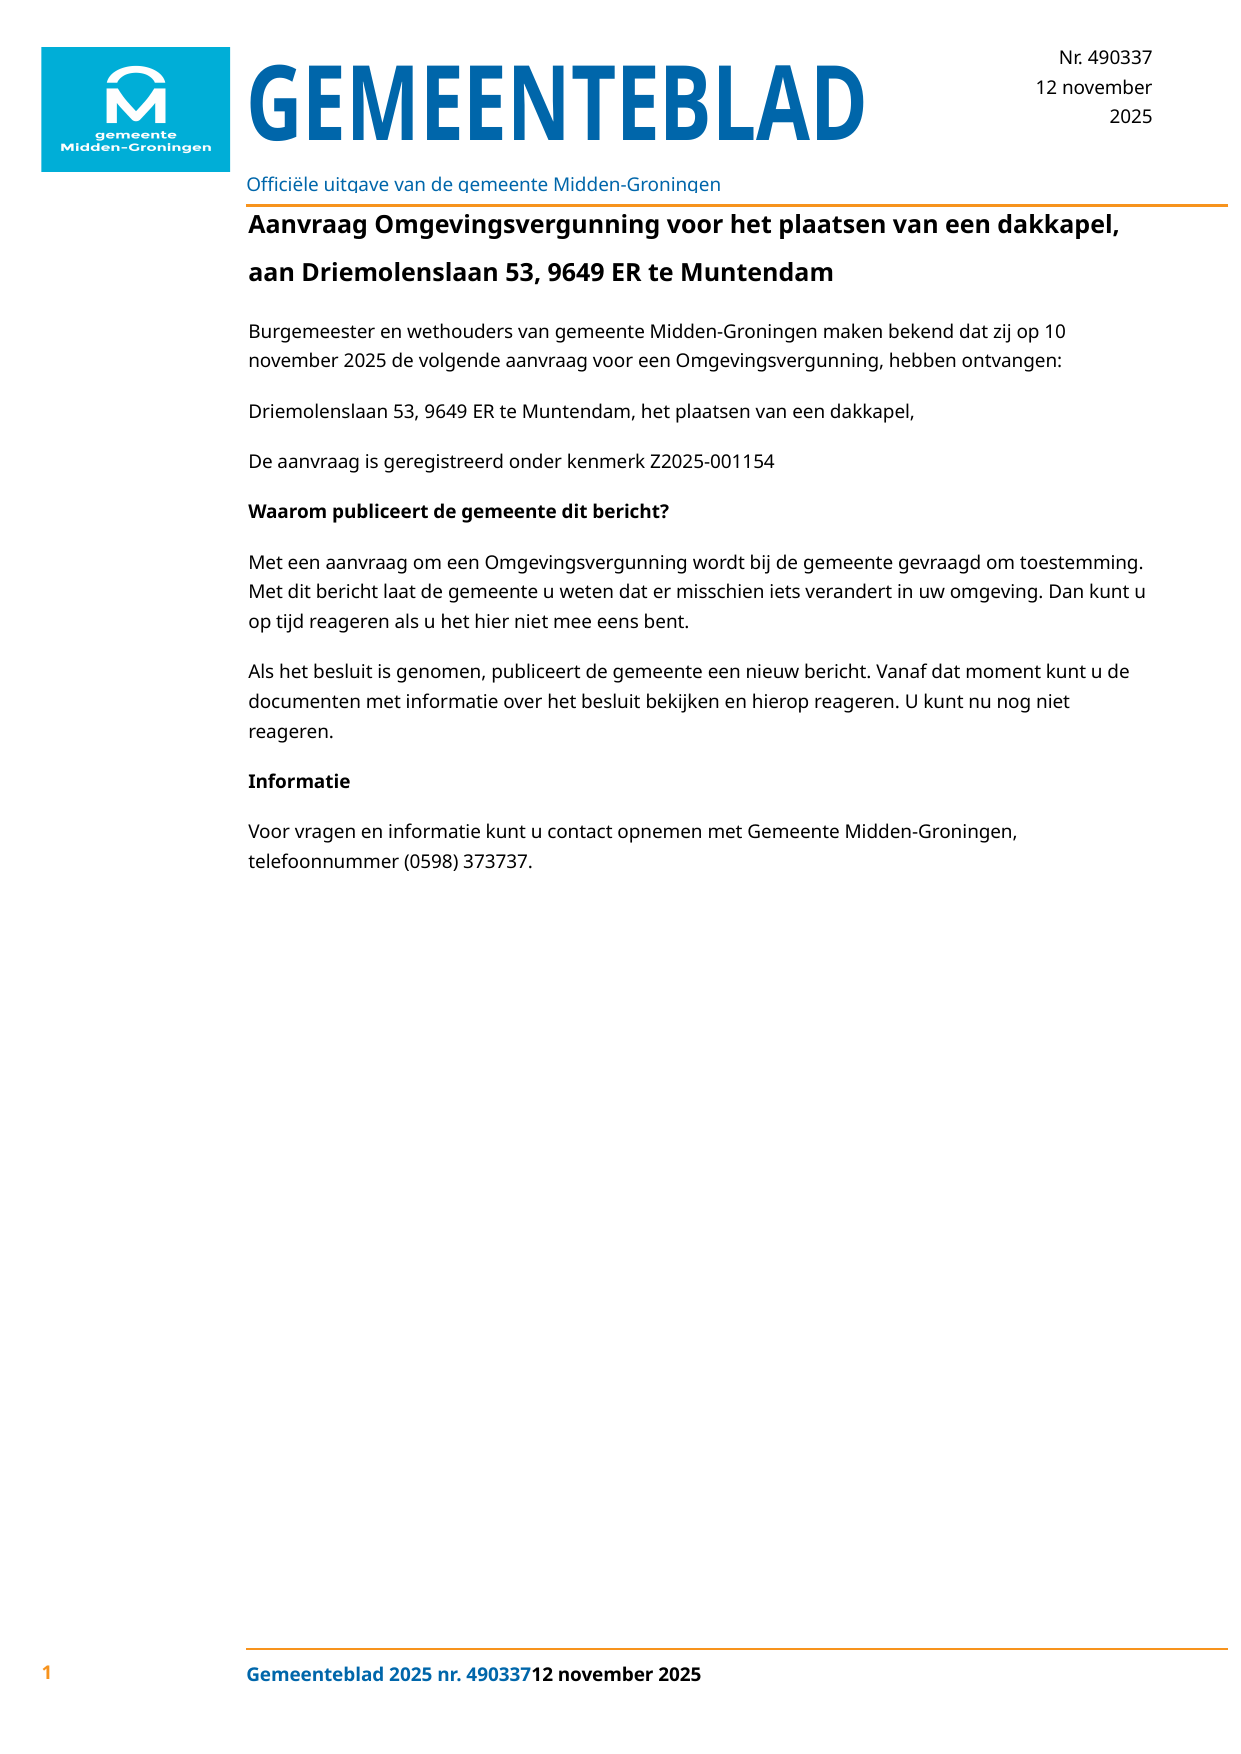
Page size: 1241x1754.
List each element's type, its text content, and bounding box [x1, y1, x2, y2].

text De aanvraag is geregistreerd onder kenmerk Z2025-001154 [248, 448, 1152, 474]
text Informatie [248, 768, 1152, 794]
text Als het besluit is genomen, publiceert de gemeente een nieuw bericht. Vanaf dat moment kunt u de documenten met informatie over het besluit bekijken en hierop reageren. U kunt nu nog niet reageren. [248, 659, 1152, 744]
text Voor vragen en informatie kunt u contact opnemen met Gemeente Midden-Groningen, telefoonnummer (0598) 373737. [248, 819, 1152, 874]
text Driemolenslaan 53, 9649 ER te Muntendam, het plaatsen van een dakkapel, [248, 398, 1152, 424]
picture [107, 89, 165, 122]
picture [184, 146, 190, 153]
picture [108, 66, 164, 82]
text Burgemeester en wethouders van gemeente Midden-Groningen maken bekend dat zij op 10 november 2025 de volgende aanvraag voor een Omgevingsvergunning, hebben ontvangen: [248, 318, 1152, 373]
text Aanvraag Omgevingsvergunning voor het plaatsen van een dakkapel, aan Driemolenslaan 53, 9649 ER te Muntendam [248, 207, 1152, 288]
text Met een aanvraag om een Omgevingsvergunning wordt bij de gemeente gevraagd om toestemming. Met dit bericht laat de gemeente u weten dat er misschien iets verandert in uw omgeving. Dan kunt u op tijd reageren als u het hier niet mee eens bent. [248, 549, 1152, 634]
text Waarom publiceert de gemeente dit bericht? [248, 499, 1152, 524]
